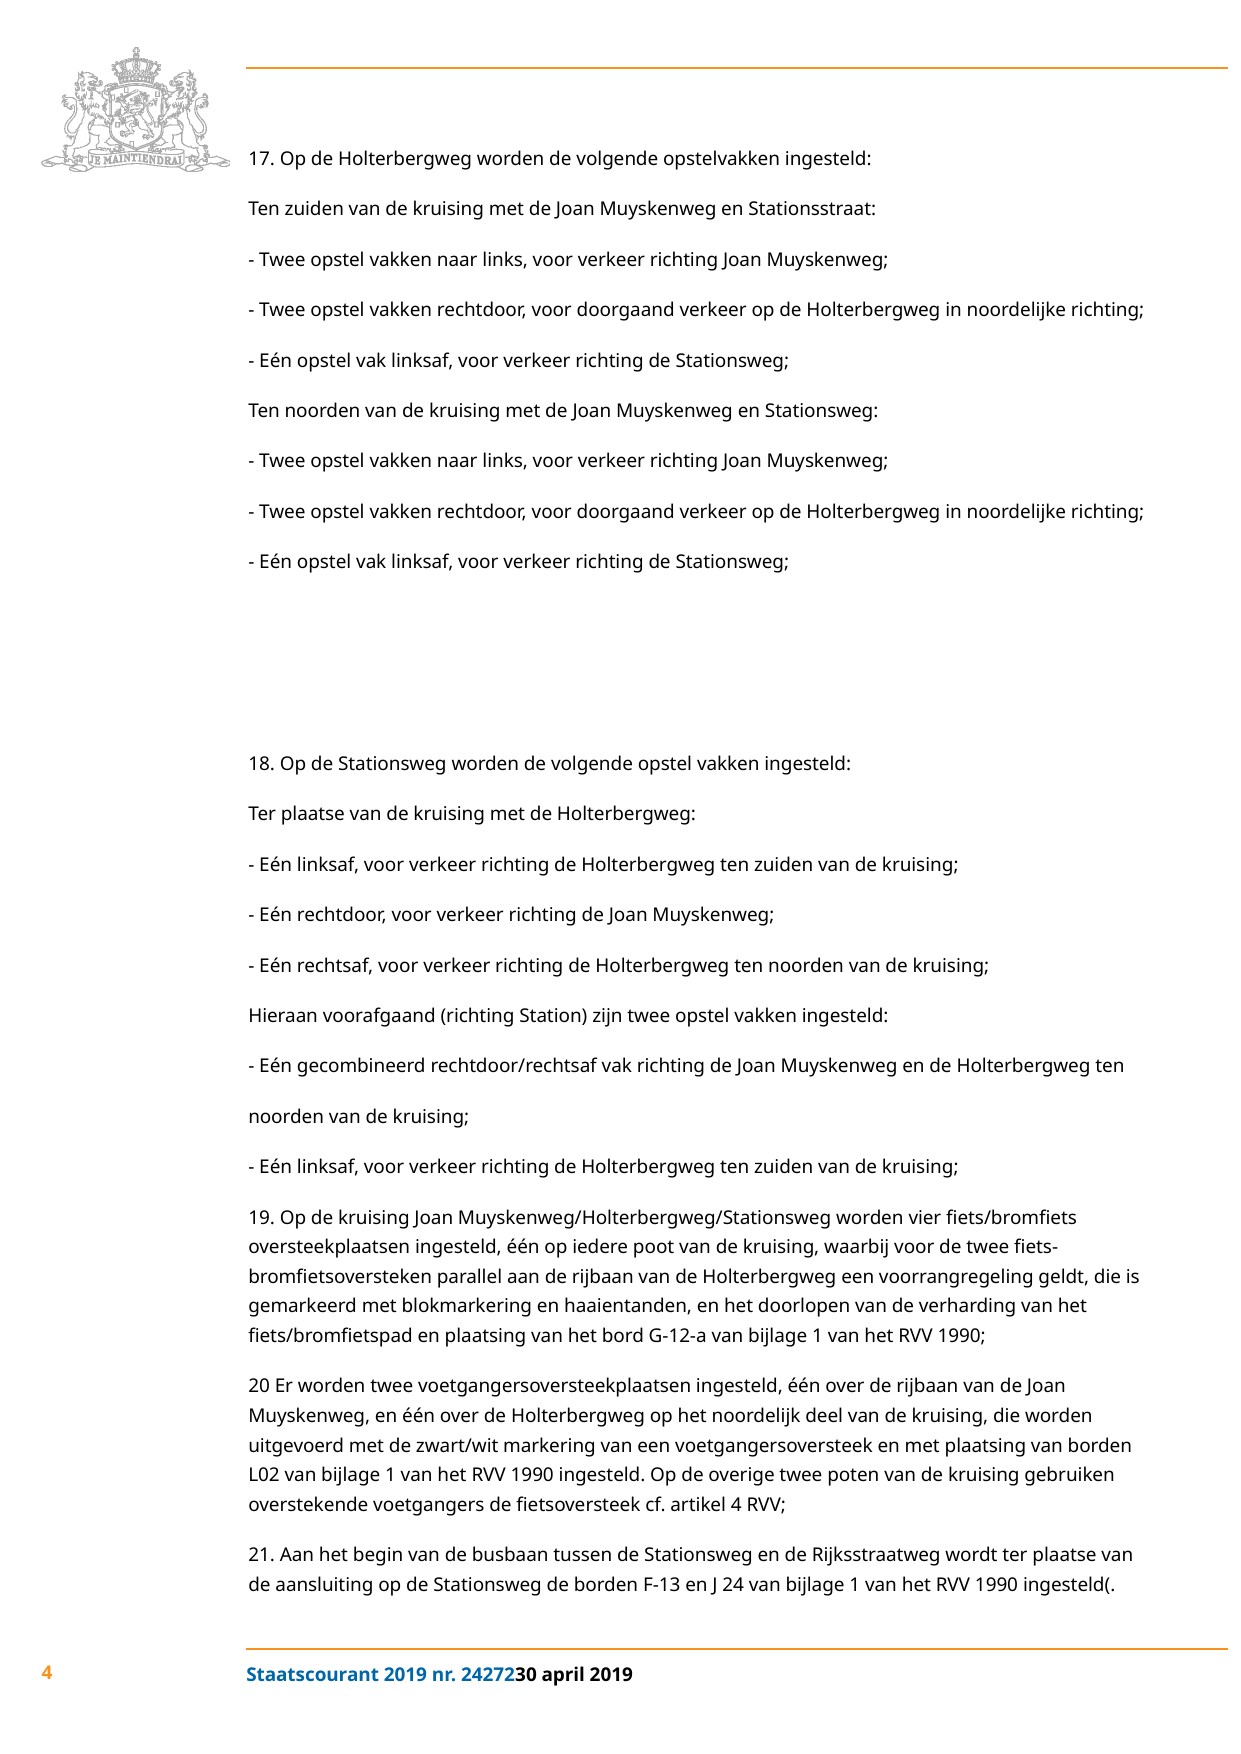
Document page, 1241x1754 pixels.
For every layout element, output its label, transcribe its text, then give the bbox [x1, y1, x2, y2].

text 20 Er worden twee voetgangersoversteekplaatsen ingesteld, één over de rijbaan van de Joan Muyskenweg, en één over de Holterbergweg op het noordelijk deel van de kruising, die worden uitgevoerd met de zwart/wit markering van een voetgangersoversteek en met plaatsing van borden L02 van bijlage 1 van het RVV 1990 ingesteld. Op de overige twee poten van de kruising gebruiken overstekende voetgangers de fietsoversteek cf. artikel 4 RVV; [248, 1373, 1152, 1517]
text Ten zuiden van de kruising met de Joan Muyskenweg en Stationsstraat: [248, 196, 1152, 221]
text noorden van de kruising; [248, 1103, 1152, 1129]
text - Eén rechtsaf, voor verkeer richting de Holterbergweg ten noorden van de kruising; [248, 952, 1152, 978]
text - Eén linksaf, voor verkeer richting de Holterbergweg ten zuiden van de kruising; [248, 1153, 1152, 1179]
text 21. Aan het begin van de busbaan tussen de Stationsweg en de Rijksstraatweg wordt ter plaatse van de aansluiting op de Stationsweg de borden F-13 en J 24 van bijlage 1 van het RVV 1990 ingesteld(. [248, 1541, 1152, 1597]
text - Eén linksaf, voor verkeer richting de Holterbergweg ten zuiden van de kruising; [248, 851, 1152, 877]
text - Eén rechtdoor, voor verkeer richting de Joan Muyskenweg; [248, 901, 1152, 927]
text 17. Op de Holterbergweg worden de volgende opstelvakken ingesteld: [248, 145, 1152, 171]
text 18. Op de Stationsweg worden de volgende opstel vakken ingesteld: [248, 750, 1152, 776]
text - Eén opstel vak linksaf, voor verkeer richting de Stationsweg; [248, 548, 1152, 574]
text Hieraan voorafgaand (richting Station) zijn twee opstel vakken ingesteld: [248, 1002, 1152, 1028]
text - Twee opstel vakken rechtdoor, voor doorgaand verkeer op de Holterbergweg in noordelijke richting; [248, 296, 1152, 322]
text - Eén opstel vak linksaf, voor verkeer richting de Stationsweg; [248, 347, 1152, 373]
text - Twee opstel vakken naar links, voor verkeer richting Joan Muyskenweg; [248, 448, 1152, 473]
text Ter plaatse van de kruising met de Holterbergweg: [248, 801, 1152, 826]
text - Twee opstel vakken naar links, voor verkeer richting Joan Muyskenweg; [248, 246, 1152, 272]
text Ten noorden van de kruising met de Joan Muyskenweg en Stationsweg: [248, 397, 1152, 423]
text 19. Op de kruising Joan Muyskenweg/Holterbergweg/Stationsweg worden vier fiets/bromfiets oversteekplaatsen ingesteld, één op iedere poot van de kruising, waarbij voor de twee fiets-bromfietsoversteken parallel aan de rijbaan van de Holterbergweg een voorrangregeling geldt, die is gemarkeerd met blokmarkering en haaientanden, en het doorlopen van de verharding van het fiets/bromfietspad en plaatsing van het bord G-12-a van bijlage 1 van het RVV 1990; [248, 1204, 1152, 1348]
text - Twee opstel vakken rechtdoor, voor doorgaand verkeer op de Holterbergweg in noordelijke richting; [248, 498, 1152, 524]
picture [41, 47, 231, 172]
text - Eén gecombineerd rechtdoor/rechtsaf vak richting de Joan Muyskenweg en de Holterbergweg ten [248, 1053, 1152, 1078]
